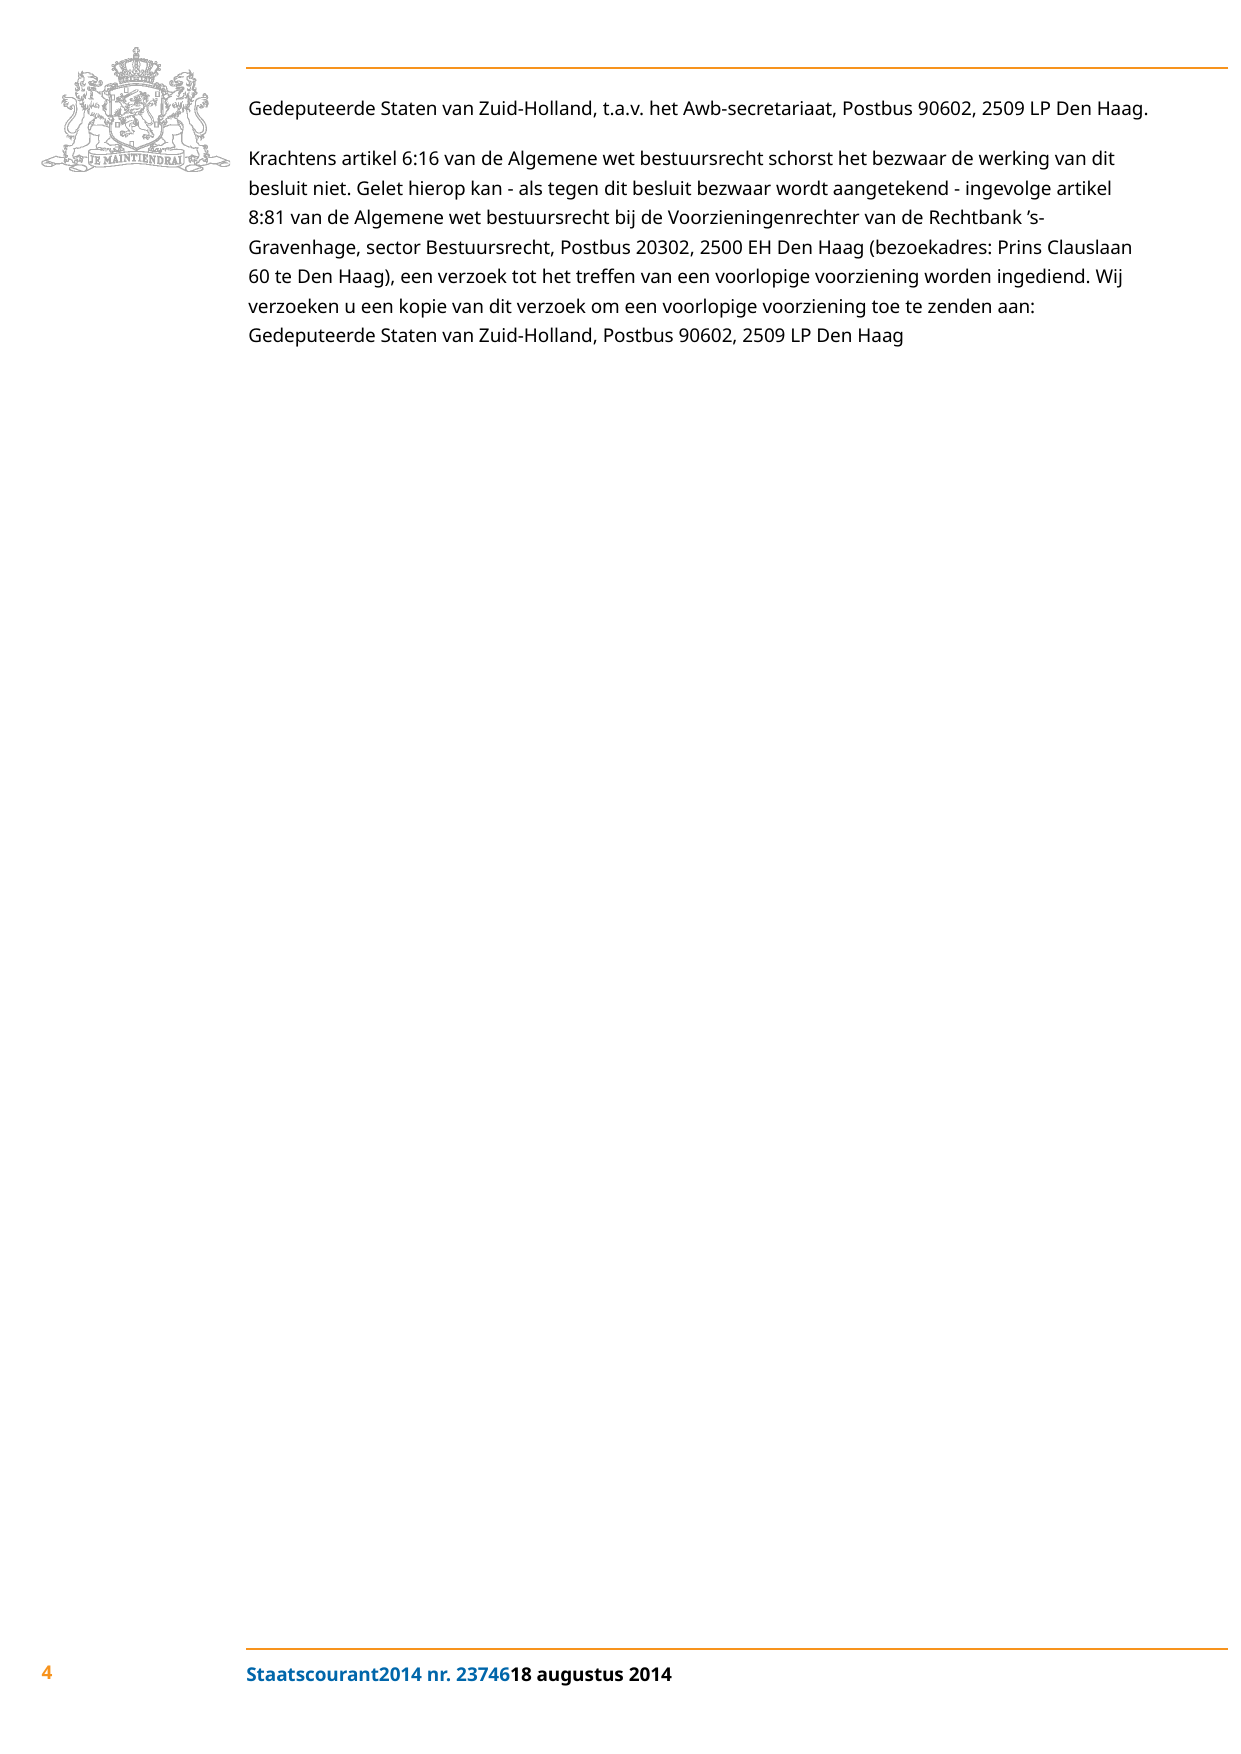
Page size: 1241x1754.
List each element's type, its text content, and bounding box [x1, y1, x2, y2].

picture [41, 47, 231, 172]
text Gedeputeerde Staten van Zuid-Holland, t.a.v. het Awb-secretariaat, Postbus 90602, 2509 LP Den Haag. [248, 95, 1152, 121]
text Krachtens artikel 6:16 van de Algemene wet bestuursrecht schorst het bezwaar de werking van dit besluit niet. Gelet hierop kan - als tegen dit besluit bezwaar wordt aangetekend - ingevolge artikel 8:81 van de Algemene wet bestuursrecht bij de Voorzieningenrechter van de Rechtbank ’s-Gravenhage, sector Bestuursrecht, Postbus 20302, 2500 EH Den Haag (bezoekadres: Prins Clauslaan 60 te Den Haag), een verzoek tot het treffen van een voorlopige voorziening worden ingediend. Wij verzoeken u een kopie van dit verzoek om een voorlopige voorziening toe te zenden aan: Gedeputeerde Staten van Zuid-Holland, Postbus 90602, 2509 LP Den Haag [248, 145, 1152, 348]
